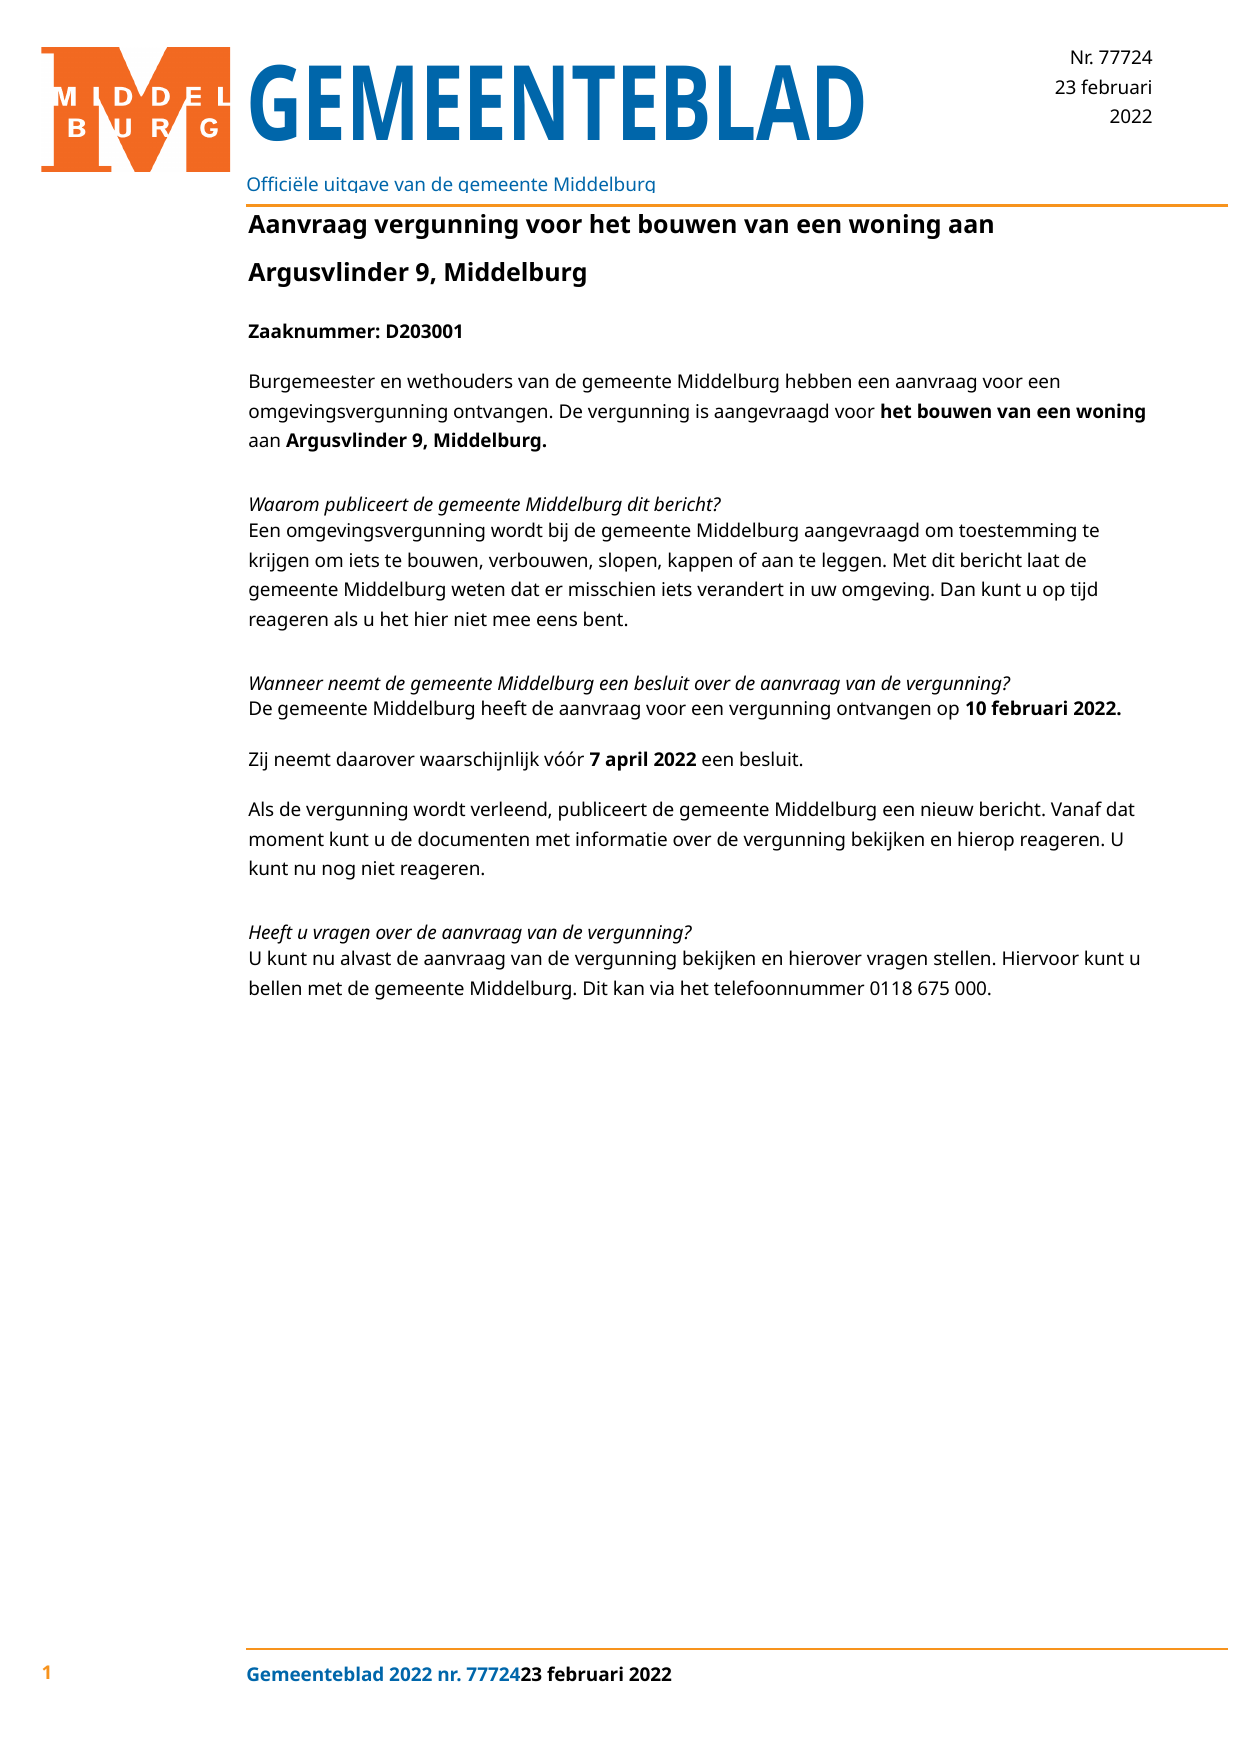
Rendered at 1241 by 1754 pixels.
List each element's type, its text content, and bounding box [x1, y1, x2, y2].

text Heeft u vragen over de aanvraag van de vergunning? [248, 919, 1152, 945]
text Wanneer neemt de gemeente Middelburg een besluit over de aanvraag van de vergunning? [248, 670, 1152, 696]
text Als de vergunning wordt verleend, publiceert de gemeente Middelburg een nieuw bericht. Vanaf dat moment kunt u de documenten met informatie over de vergunning bekijken en hierop reageren. U kunt nu nog niet reageren. [248, 796, 1152, 881]
text Zij neemt daarover waarschijnlijk vóór 7 april 2022 een besluit. [248, 746, 1152, 772]
text Aanvraag vergunning voor het bouwen van een woning aan Argusvlinder 9, Middelburg [248, 207, 1152, 288]
text U kunt nu alvast de aanvraag van de vergunning bekijken en hierover vragen stellen. Hiervoor kunt u bellen met de gemeente Middelburg. Dit kan via het telefoonnummer 0118 675 000. [248, 945, 1152, 1001]
picture [41, 47, 231, 172]
text Waarom publiceert de gemeente Middelburg dit bericht? [248, 491, 1152, 517]
text De gemeente Middelburg heeft de aanvraag voor een vergunning ontvangen op 10 februari 2022. [248, 696, 1152, 721]
text Burgemeester en wethouders van de gemeente Middelburg hebben een aanvraag voor een omgevingsvergunning ontvangen. De vergunning is aangevraagd voor het bouwen van een woning aan Argusvlinder 9, Middelburg. [248, 368, 1152, 453]
text Een omgevingsvergunning wordt bij de gemeente Middelburg aangevraagd om toestemming te krijgen om iets te bouwen, verbouwen, slopen, kappen of aan te leggen. Met dit bericht laat de gemeente Middelburg weten dat er misschien iets verandert in uw omgeving. Dan kunt u op tijd reageren als u het hier niet mee eens bent. [248, 517, 1152, 632]
text Zaaknummer: D203001 [248, 318, 1152, 344]
